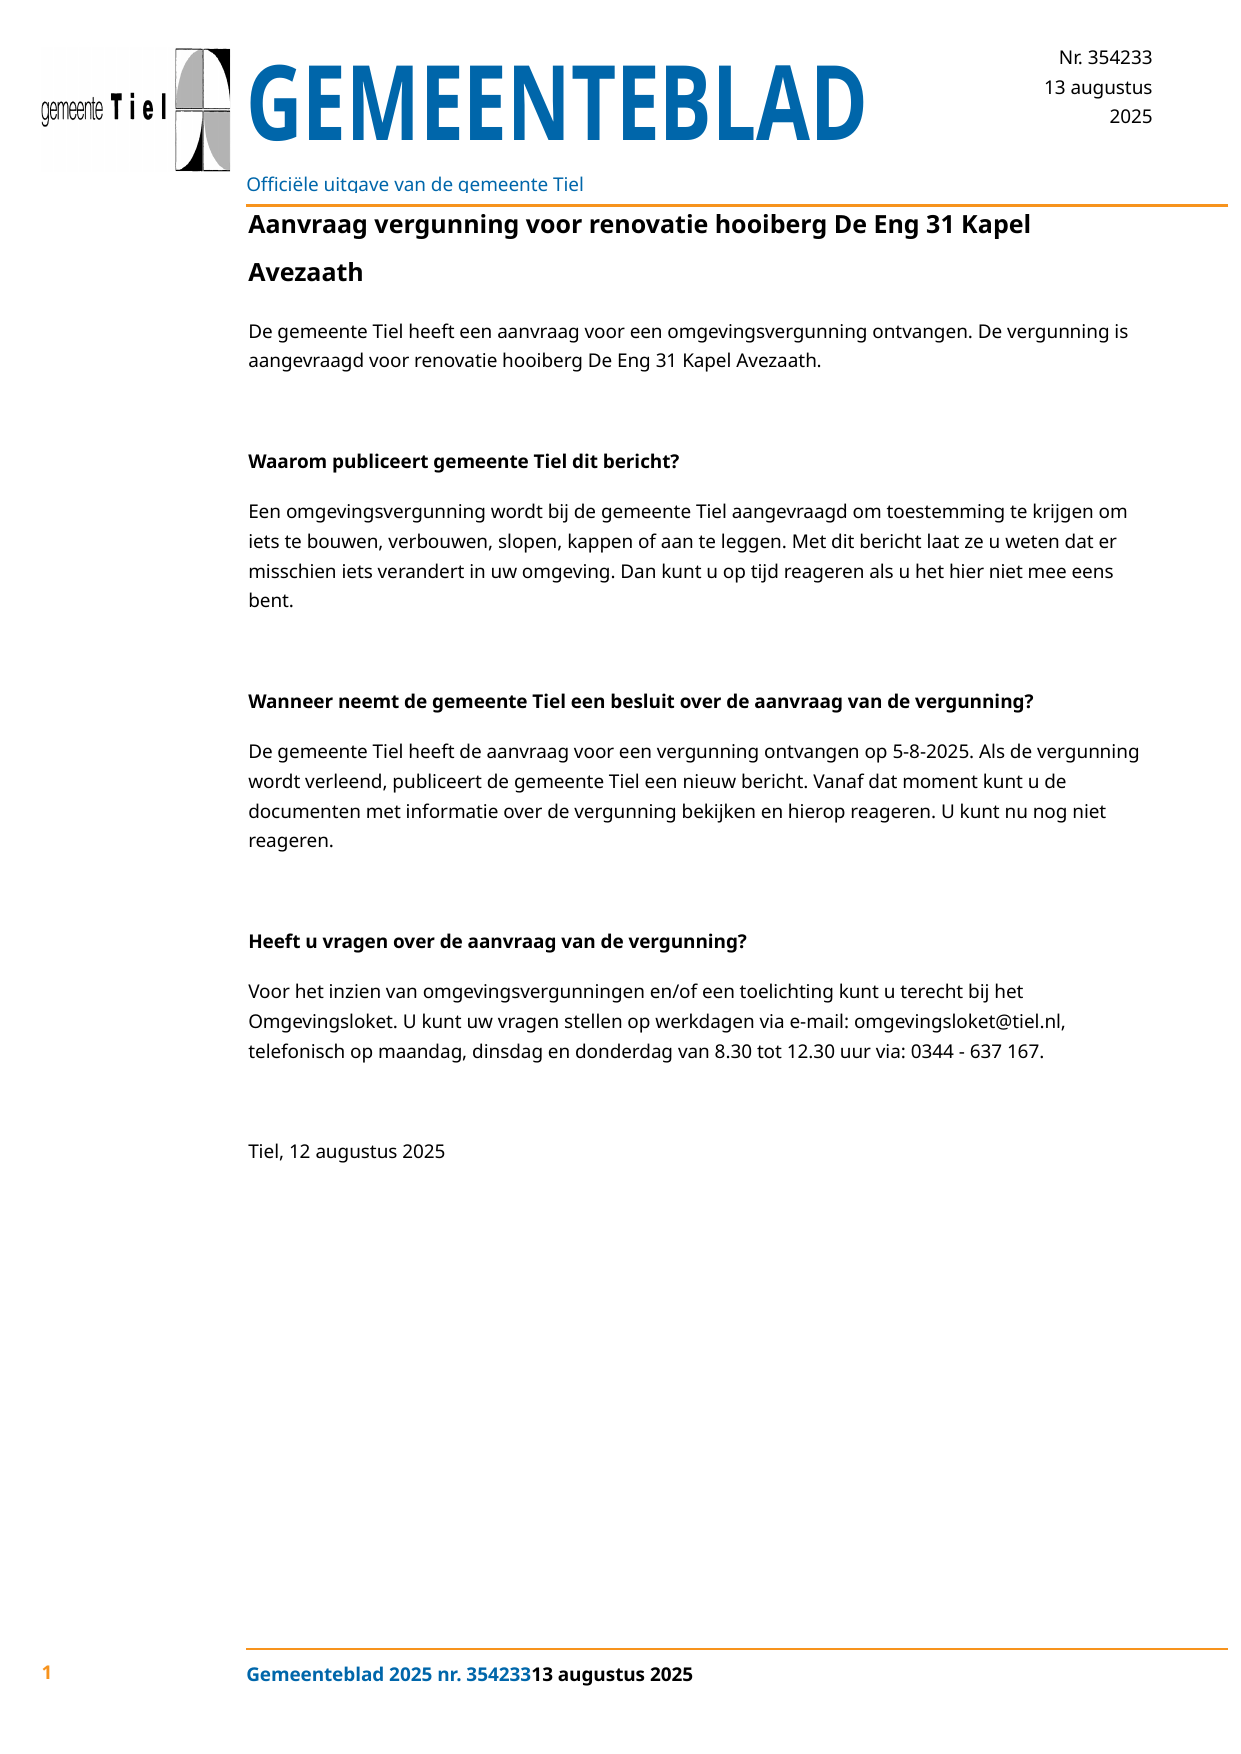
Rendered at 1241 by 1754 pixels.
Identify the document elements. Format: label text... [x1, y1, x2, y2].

text De gemeente Tiel heeft een aanvraag voor een omgevingsvergunning ontvangen. De vergunning is aangevraagd voor renovatie hooiberg De Eng 31 Kapel Avezaath. [248, 318, 1152, 373]
text Heeft u vragen over de aanvraag van de vergunning? [248, 928, 1152, 954]
text Waarom publiceert gemeente Tiel dit bericht? [248, 448, 1152, 474]
text Wanneer neemt de gemeente Tiel een besluit over de aanvraag van de vergunning? [248, 688, 1152, 714]
text De gemeente Tiel heeft de aanvraag voor een vergunning ontvangen op 5-8-2025. Als de vergunning wordt verleend, publiceert de gemeente Tiel een nieuw bericht. Vanaf dat moment kunt u de documenten met informatie over de vergunning bekijken en hierop reageren. U kunt nu nog niet reageren. [248, 739, 1152, 853]
text Een omgevingsvergunning wordt bij de gemeente Tiel aangevraagd om toestemming te krijgen om iets te bouwen, verbouwen, slopen, kappen of aan te leggen. Met dit bericht laat ze u weten dat er misschien iets verandert in uw omgeving. Dan kunt u op tijd reageren als u het hier niet mee eens bent. [248, 499, 1152, 613]
text Tiel, 12 augustus 2025 [248, 1139, 1152, 1164]
text Aanvraag vergunning voor renovatie hooiberg De Eng 31 Kapel Avezaath [248, 207, 1152, 288]
text Voor het inzien van omgevingsvergunningen en/of een toelichting kunt u terecht bij het Omgevingsloket. U kunt uw vragen stellen op werkdagen via e-mail: omgevingsloket@tiel.nl, telefonisch op maandag, dinsdag en donderdag van 8.30 tot 12.30 uur via: 0344 - 637 167. [248, 979, 1152, 1064]
picture [41, 47, 231, 172]
